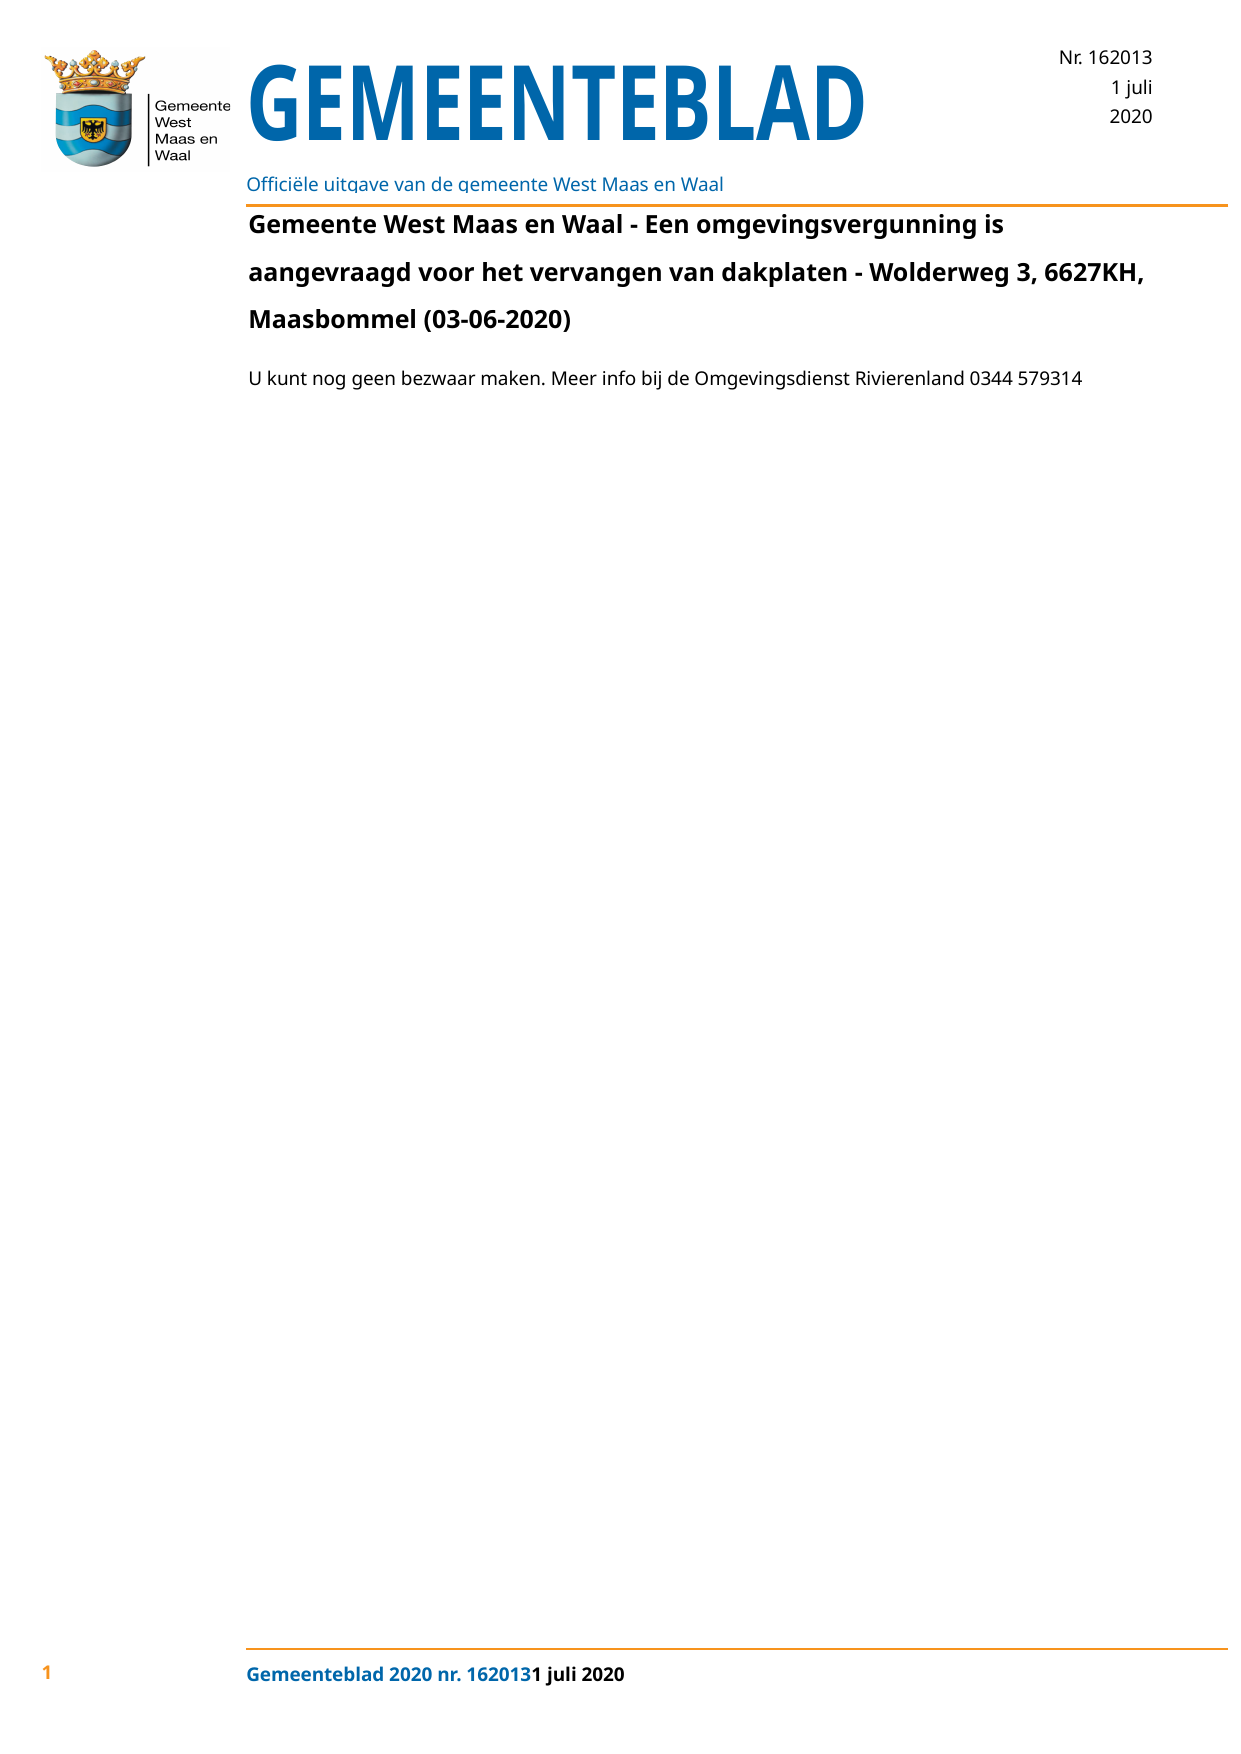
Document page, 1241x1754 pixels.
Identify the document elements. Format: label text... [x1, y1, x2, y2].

text Gemeente West Maas en Waal - Een omgevingsvergunning is aangevraagd voor het vervangen van dakplaten - Wolderweg 3, 6627KH, Maasbommel (03-06-2020) [248, 207, 1152, 336]
text U kunt nog geen bezwaar maken. Meer info bij de Omgevingsdienst Rivierenland 0344 579314 [248, 366, 1152, 391]
picture [41, 47, 231, 172]
